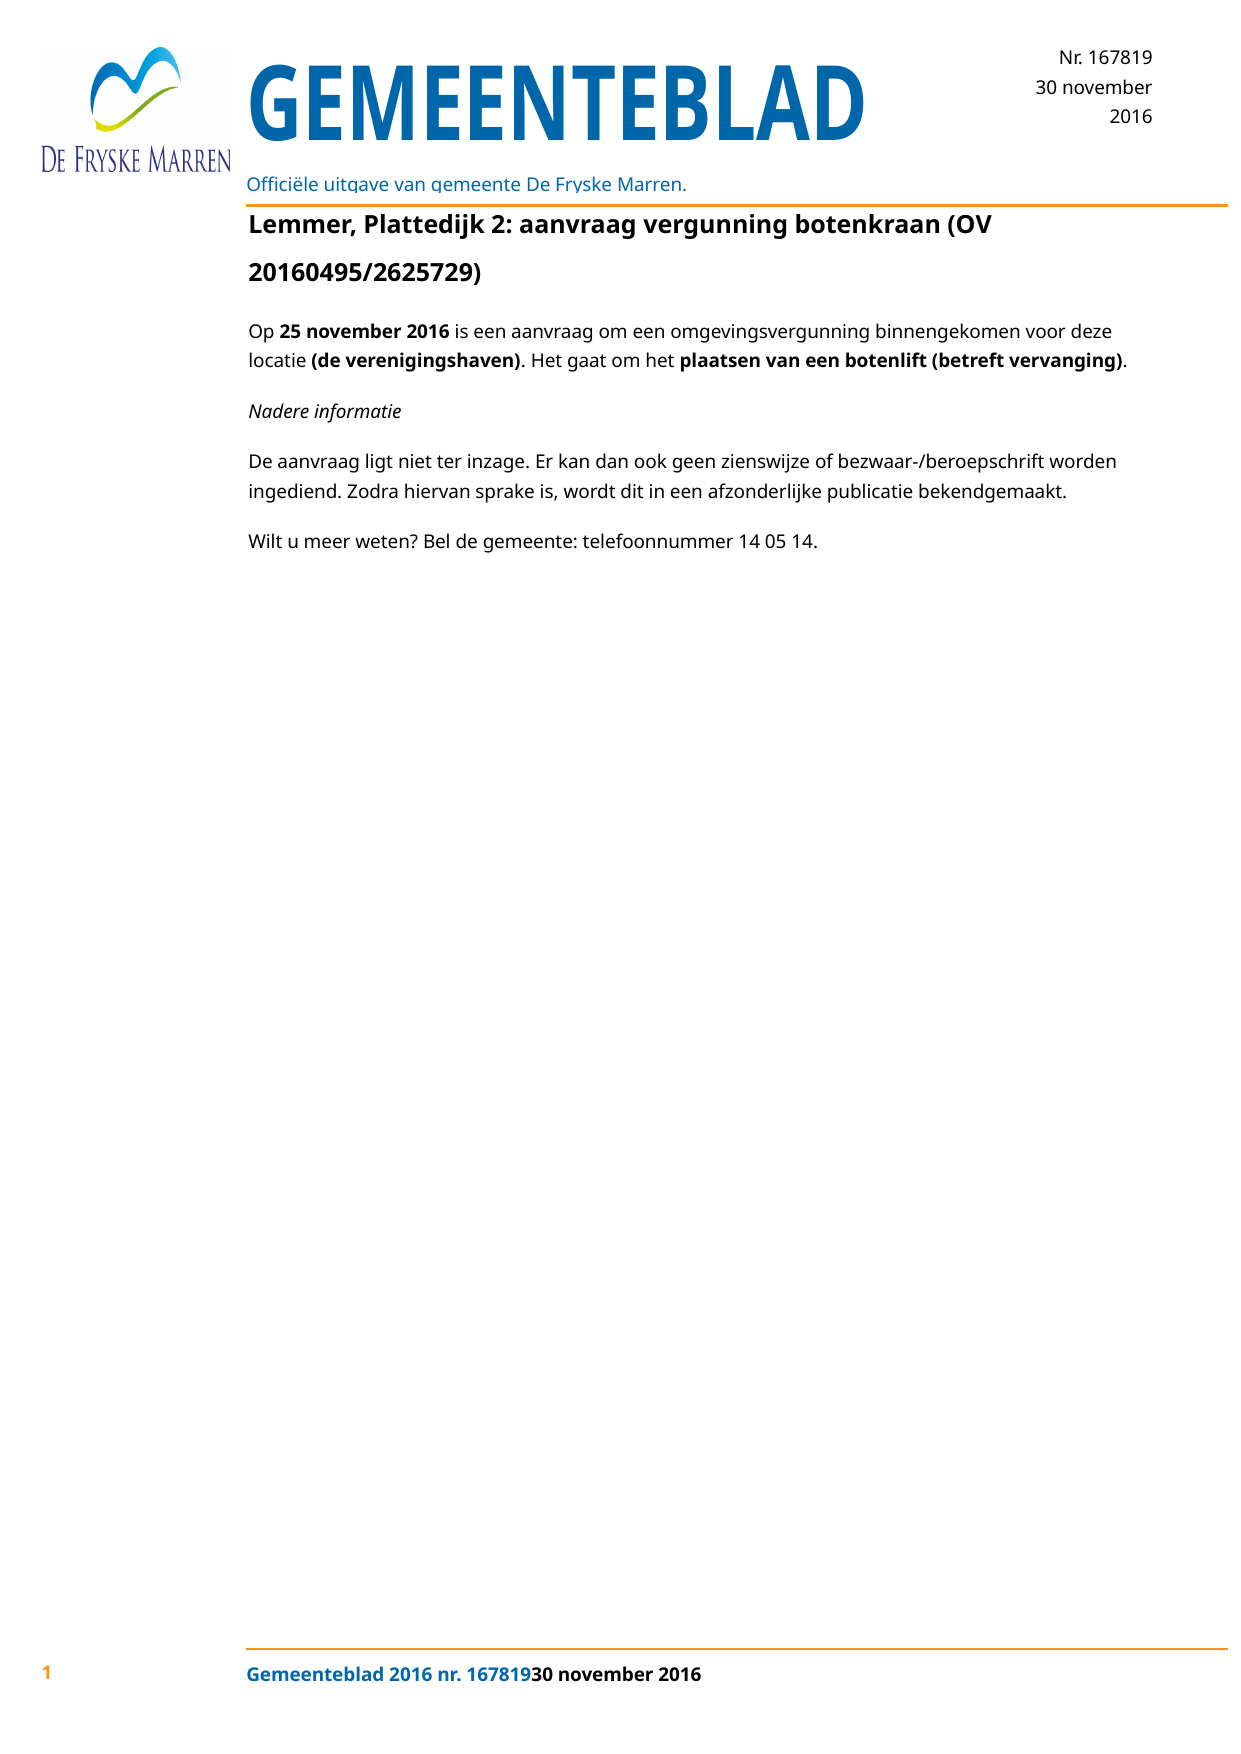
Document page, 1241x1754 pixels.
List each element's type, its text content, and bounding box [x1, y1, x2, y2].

picture [41, 47, 231, 172]
text Wilt u meer weten? Bel de gemeente: telefoonnummer 14 05 14. [248, 528, 1152, 554]
text Nadere informatie [248, 398, 1152, 424]
text De aanvraag ligt niet ter inzage. Er kan dan ook geen zienswijze of bezwaar-/beroepschrift worden ingediend. Zodra hiervan sprake is, wordt dit in een afzonderlijke publicatie bekendgemaakt. [248, 448, 1152, 504]
text Op 25 november 2016 is een aanvraag om een omgevingsvergunning binnengekomen voor deze locatie (de verenigingshaven). Het gaat om het plaatsen van een botenlift (betreft vervanging). [248, 318, 1152, 373]
text Lemmer, Plattedijk 2: aanvraag vergunning botenkraan (OV 20160495/2625729) [248, 207, 1152, 288]
